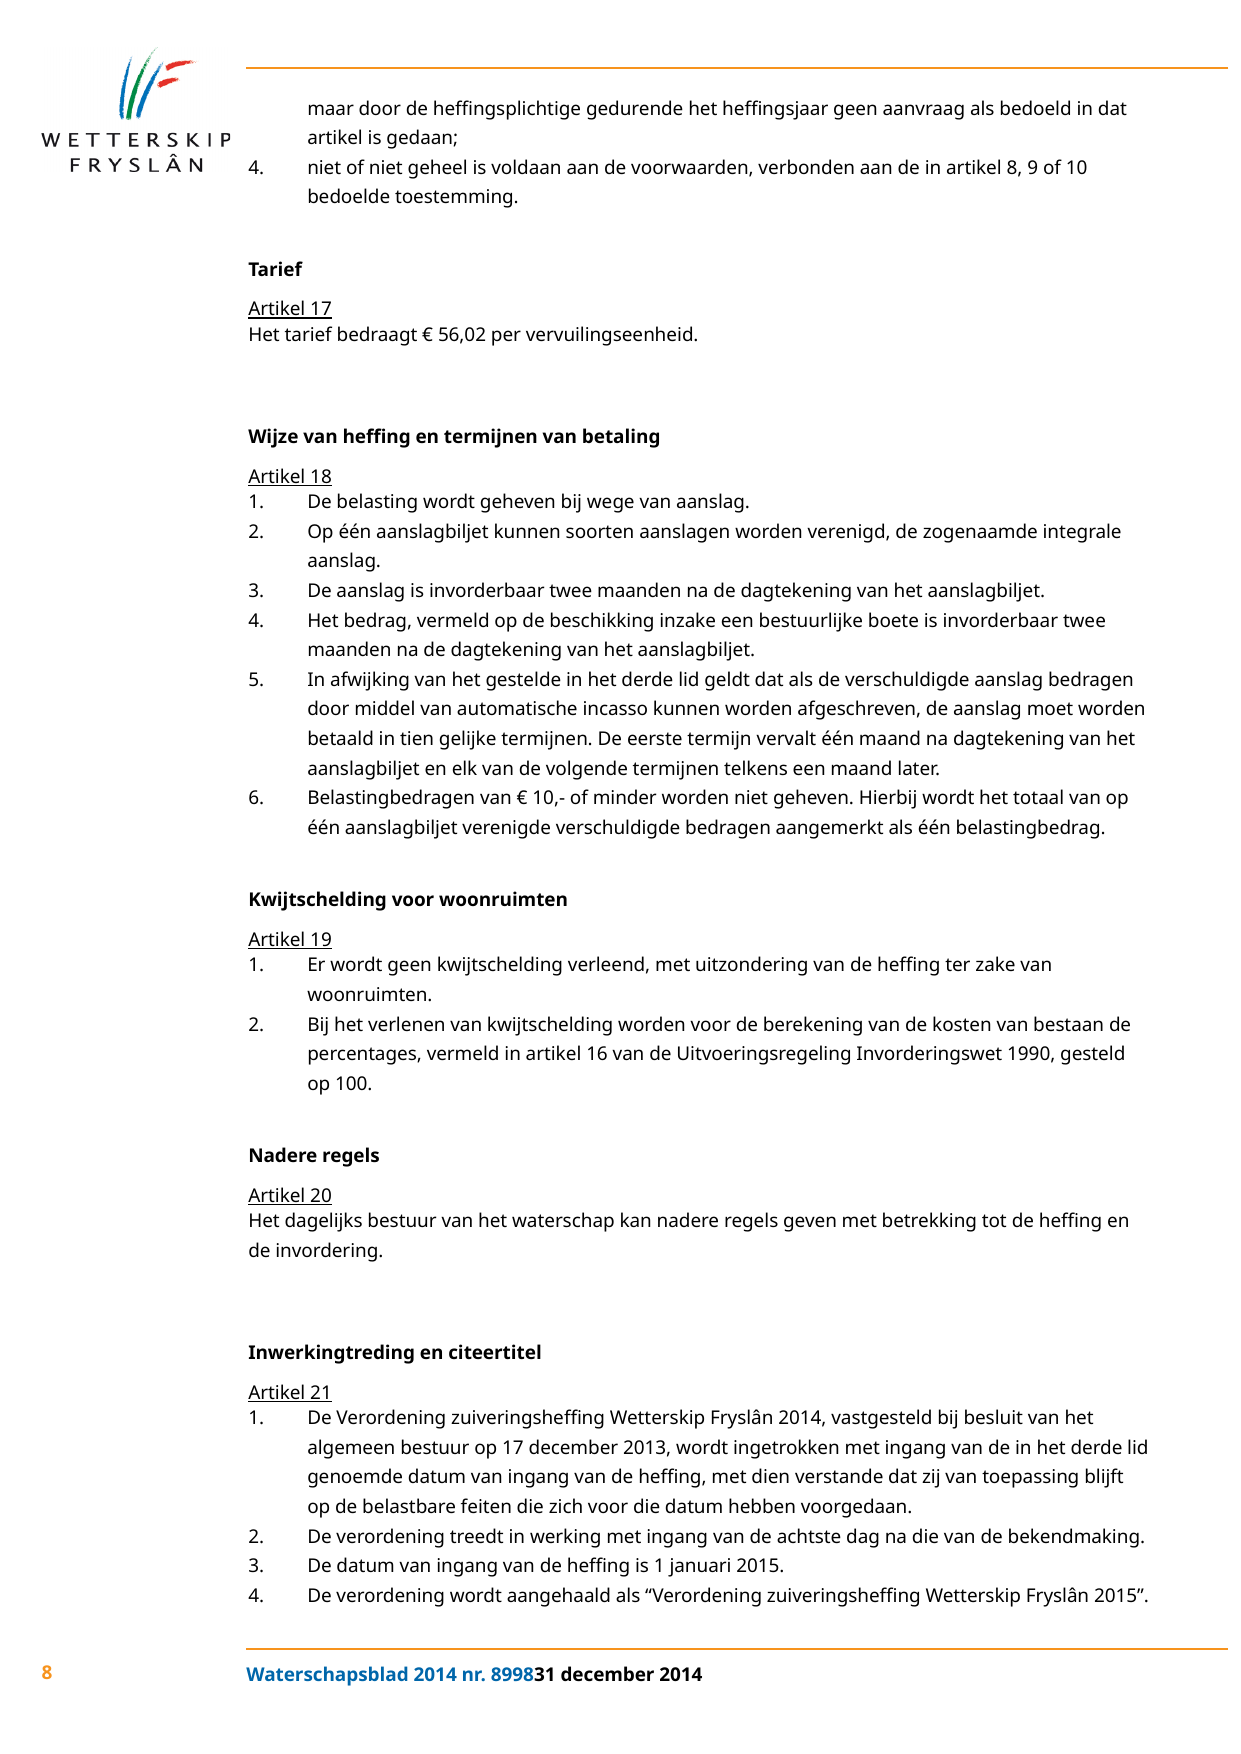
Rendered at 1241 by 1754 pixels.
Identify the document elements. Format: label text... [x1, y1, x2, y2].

text Artikel 21 [248, 1379, 1152, 1404]
text Kwijtschelding voor woonruimten [248, 887, 1152, 912]
list Bij het verlenen van kwijtschelding worden voor de berekening van de kosten van bestaan de percentages, vermeld in artikel 16 van de Uitvoeringsregeling Invorderingswet 1990, gesteld op 100. [248, 1011, 1152, 1096]
text Nadere regels [248, 1143, 1152, 1168]
text Artikel 19 [248, 926, 1152, 952]
text Artikel 20 [248, 1182, 1152, 1208]
text Het dagelijks bestuur van het waterschap kan nadere regels geven met betrekking tot de heffing en de invordering. [248, 1208, 1152, 1263]
text Artikel 18 [248, 463, 1152, 488]
list niet of niet geheel is voldaan aan de voorwaarden, verbonden aan de in artikel 8, 9 of 10 bedoelde toestemming. [248, 154, 1152, 209]
text Tarief [248, 256, 1152, 282]
list De belasting wordt geheven bij wege van aanslag. [248, 488, 1152, 514]
list De Verordening zuiveringsheffing Wetterskip Fryslân 2014, vastgesteld bij besluit van het algemeen bestuur op 17 december 2013, wordt ingetrokken met ingang van de in het derde lid genoemde datum van ingang van de heffing, met dien verstande dat zij van toepassing blijft op de belastbare feiten die zich voor die datum hebben voorgedaan. [248, 1404, 1152, 1519]
list De datum van ingang van de heffing is 1 januari 2015. [248, 1552, 1152, 1578]
list Op één aanslagbiljet kunnen soorten aanslagen worden verenigd, de zogenaamde integrale aanslag. [248, 518, 1152, 573]
list De verordening treedt in werking met ingang van de achtste dag na die van de bekendmaking. [248, 1523, 1152, 1549]
list Het bedrag, vermeld op de beschikking inzake een bestuurlijke boete is invorderbaar twee maanden na de dagtekening van het aanslagbiljet. [248, 607, 1152, 662]
list In afwijking van het gestelde in het derde lid geldt dat als de verschuldigde aanslag bedragen door middel van automatische incasso kunnen worden afgeschreven, de aanslag moet worden betaald in tien gelijke termijnen. De eerste termijn vervalt één maand na dagtekening van het aanslagbiljet en elk van de volgende termijnen telkens een maand later. [248, 666, 1152, 781]
list Belastingbedragen van € 10,- of minder worden niet geheven. Hierbij wordt het totaal van op één aanslagbiljet verenigde verschuldigde bedragen aangemerkt als één belastingbedrag. [248, 784, 1152, 840]
list De verordening wordt aangehaald als “Verordening zuiveringsheffing Wetterskip Fryslân 2015”. [248, 1582, 1152, 1608]
text Inwerkingtreding en citeertitel [248, 1339, 1152, 1365]
picture [41, 47, 231, 172]
text Het tarief bedraagt € 56,02 per vervuilingseenheid. [248, 321, 1152, 347]
list Er wordt geen kwijtschelding verleend, met uitzondering van de heffing ter zake van woonruimten. [248, 952, 1152, 1007]
text Wijze van heffing en termijnen van betaling [248, 423, 1152, 449]
text Artikel 17 [248, 296, 1152, 321]
list De aanslag is invorderbaar twee maanden na de dagtekening van het aanslagbiljet. [248, 577, 1152, 603]
list maar door de heffingsplichtige gedurende het heffingsjaar geen aanvraag als bedoeld in dat artikel is gedaan; [248, 95, 1152, 150]
